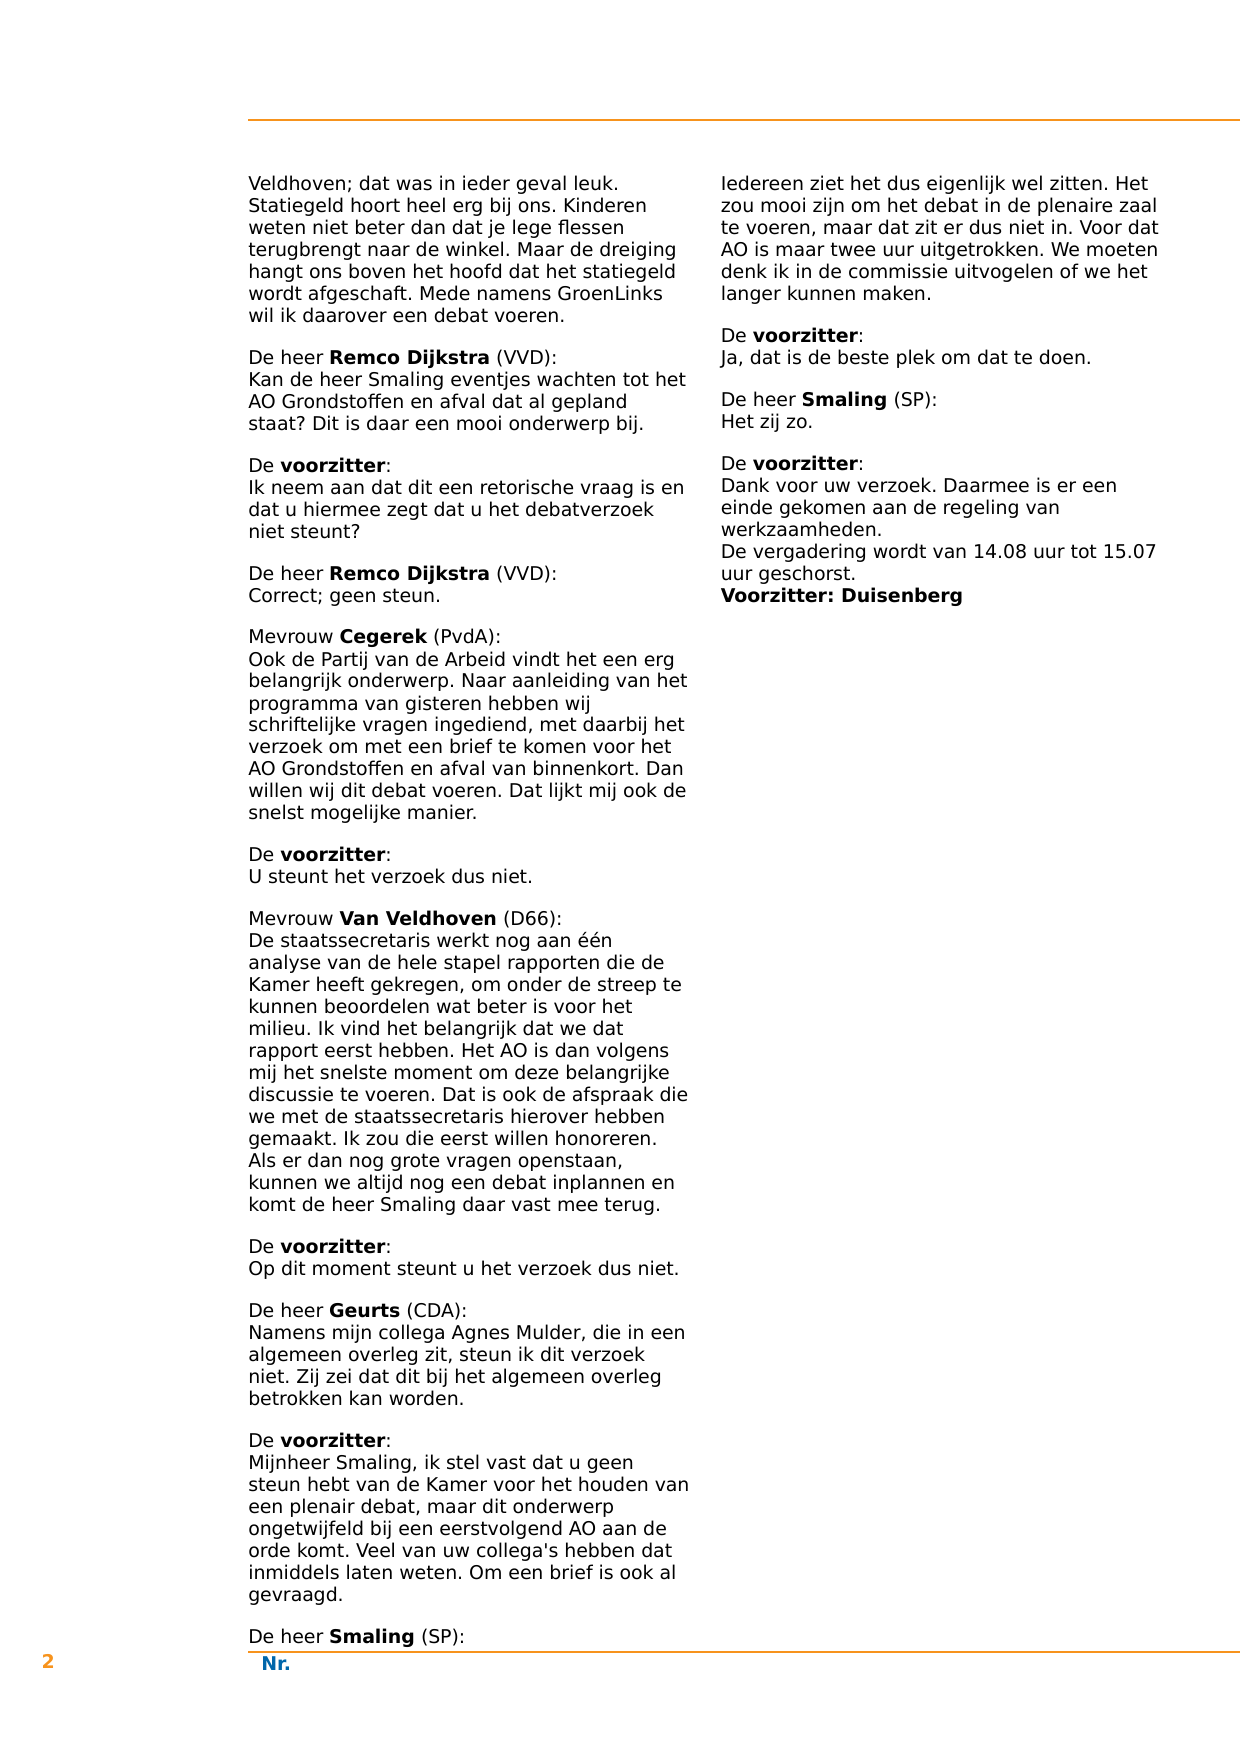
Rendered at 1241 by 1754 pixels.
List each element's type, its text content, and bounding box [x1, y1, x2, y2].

text De heer Geurts (CDA): [248, 1300, 691, 1322]
text Ja, dat is de beste plek om dat te doen. [721, 347, 1163, 369]
text De voorzitter: [721, 325, 1163, 347]
text Het zij zo. [721, 411, 1163, 433]
text Namens mijn collega Agnes Mulder, die in een algemeen overleg zit, steun ik dit verzoek niet. Zij zei dat dit bij het algemeen overleg betrokken kan worden. [248, 1322, 691, 1410]
text De voorzitter: [248, 1430, 691, 1452]
text Kan de heer Smaling eventjes wachten tot het AO Grondstoffen en afval dat al gepland staat? Dit is daar een mooi onderwerp bij. [248, 369, 691, 434]
text U steunt het verzoek dus niet. [248, 866, 691, 888]
text Dank voor uw verzoek. Daarmee is er een einde gekomen aan de regeling van werkzaamheden. [721, 474, 1163, 541]
text Iedereen ziet het dus eigenlijk wel zitten. Het zou mooi zijn om het debat in de plenaire zaal te voeren, maar dat zit er dus niet in. Voor dat AO is maar twee uur uitgetrokken. We moeten denk ik in de commissie uitvogelen of we het langer kunnen maken. [721, 173, 1163, 305]
text De voorzitter: [248, 844, 691, 866]
text De heer Remco Dijkstra (VVD): [248, 347, 691, 369]
text Ik neem aan dat dit een retorische vraag is en dat u hiermee zegt dat u het debatverzoek niet steunt? [248, 477, 691, 542]
text Mevrouw Van Veldhoven (D66): [248, 908, 691, 930]
text Correct; geen steun. [248, 584, 691, 606]
text De vergadering wordt van 14.08 uur tot 15.07 uur geschorst. [721, 541, 1163, 584]
text De staatssecretaris werkt nog aan één analyse van de hele stapel rapporten die de Kamer heeft gekregen, om onder de streep te kunnen beoordelen wat beter is voor het milieu. Ik vind het belangrijk dat we dat rapport eerst hebben. Het AO is dan volgens mij het snelste moment om deze belangrijke discussie te voeren. Dat is ook de afspraak die we met de staatssecretaris hierover hebben gemaakt. Ik zou die eerst willen honoreren. Als er dan nog grote vragen openstaan, kunnen we altijd nog een debat inplannen en komt de heer Smaling daar vast mee terug. [248, 930, 691, 1216]
text Op dit moment steunt u het verzoek dus niet. [248, 1258, 691, 1280]
text Mevrouw Cegerek (PvdA): [248, 626, 691, 648]
text Voorzitter: Duisenberg [721, 584, 1163, 606]
text De voorzitter: [721, 453, 1163, 474]
text Ook de Partij van de Arbeid vindt het een erg belangrijk onderwerp. Naar aanleiding van het programma van gisteren hebben wij schriftelijke vragen ingediend, met daarbij het verzoek om met een brief te komen voor het AO Grondstoffen en afval van binnenkort. Dan willen wij dit debat voeren. Dat lijkt mij ook de snelst mogelijke manier. [248, 648, 691, 824]
text Veldhoven; dat was in ieder geval leuk. Statiegeld hoort heel erg bij ons. Kinderen weten niet beter dan dat je lege flessen terugbrengt naar de winkel. Maar de dreiging hangt ons boven het hoofd dat het statiegeld wordt afgeschaft. Mede namens GroenLinks wil ik daarover een debat voeren. [248, 173, 691, 327]
text De heer Smaling (SP): [248, 1626, 691, 1648]
text De voorzitter: [248, 454, 691, 477]
text De heer Remco Dijkstra (VVD): [248, 562, 691, 584]
text Mijnheer Smaling, ik stel vast dat u geen steun hebt van de Kamer voor het houden van een plenair debat, maar dit onderwerp ongetwijfeld bij een eerstvolgend AO aan de orde komt. Veel van uw collega's hebben dat inmiddels laten weten. Om een brief is ook al gevraagd. [248, 1452, 691, 1606]
text De voorzitter: [248, 1236, 691, 1258]
text De heer Smaling (SP): [721, 389, 1163, 411]
